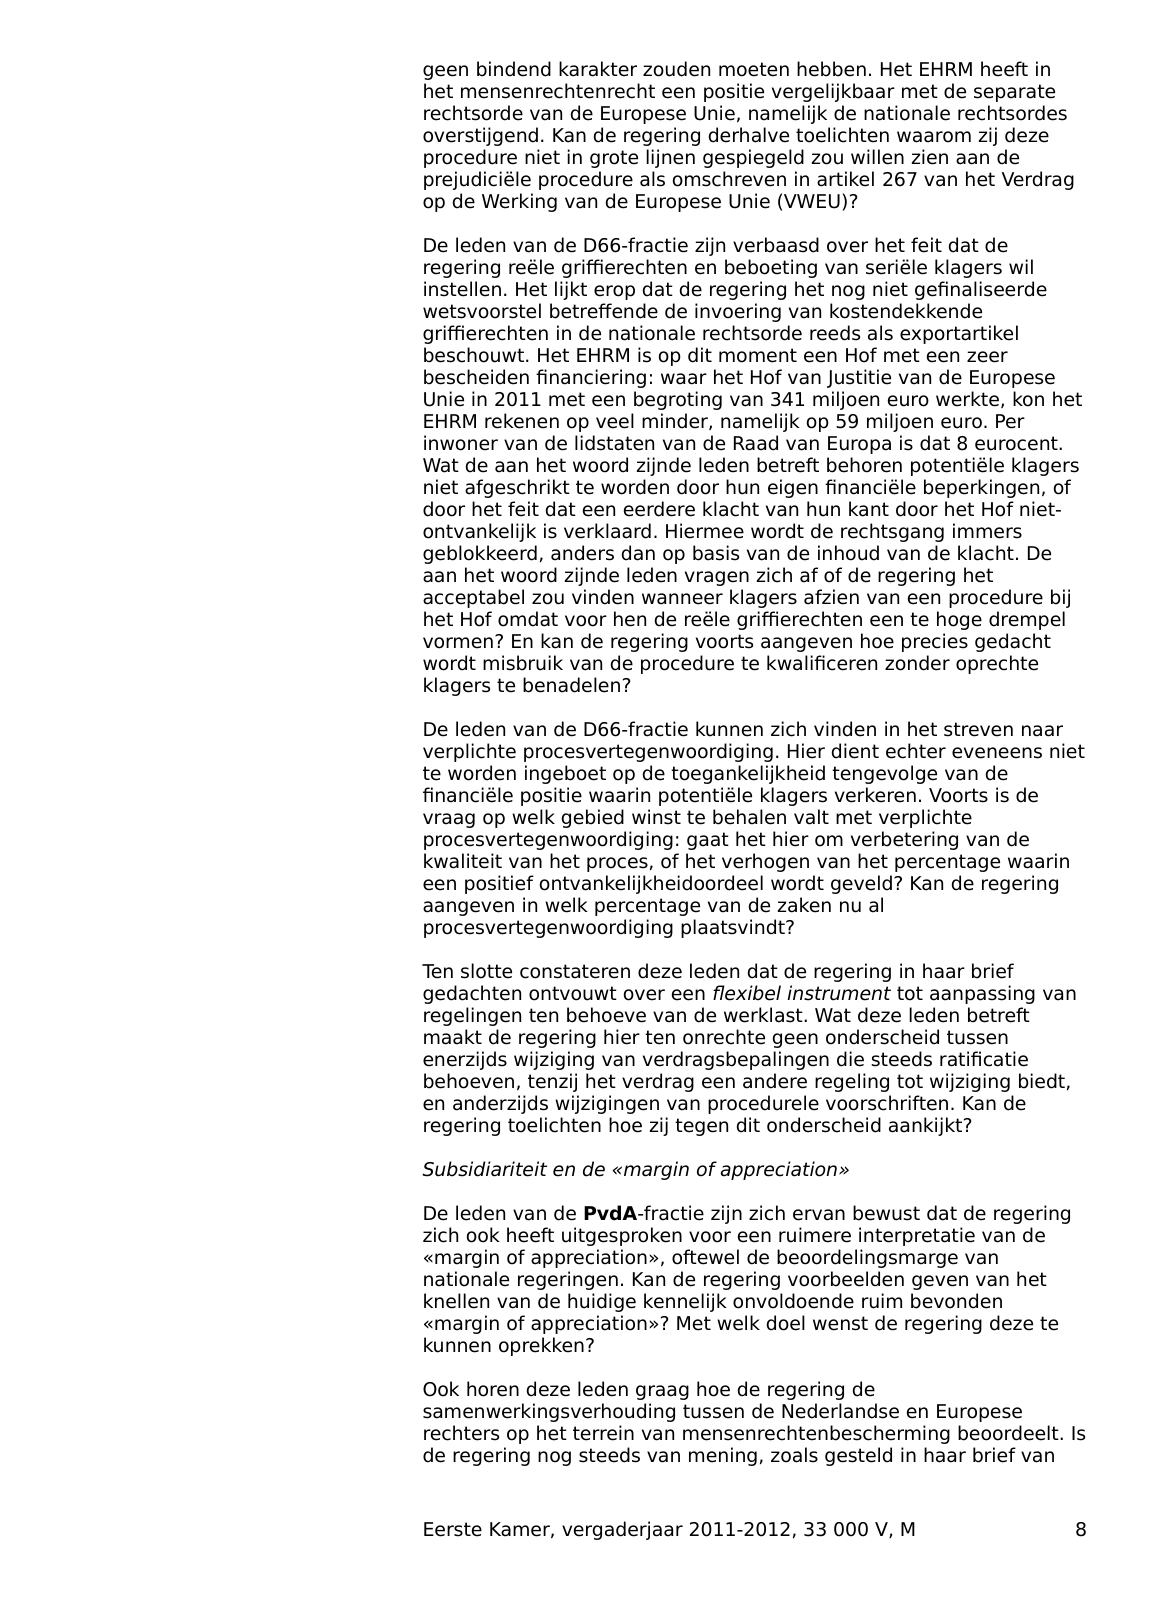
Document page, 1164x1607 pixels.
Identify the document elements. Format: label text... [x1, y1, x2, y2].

text Ook horen deze leden graag hoe de regering de samenwerkingsverhouding tussen de Nederlandse en Europese rechters op het terrein van mensenrechtenbescherming beoordeelt. Is de regering nog steeds van mening, zoals gesteld in haar brief van [422, 1379, 1087, 1467]
subtitle Subsidiariteit en de «margin of appreciation» [422, 1159, 1087, 1181]
text De leden van de D66-fractie kunnen zich vinden in het streven naar verplichte procesvertegenwoordiging. Hier dient echter eveneens niet te worden ingeboet op de toegankelijkheid tengevolge van de financiële positie waarin potentiële klagers verkeren. Voorts is de vraag op welk gebied winst te behalen valt met verplichte procesvertegenwoordiging: gaat het hier om verbetering van de kwaliteit van het proces, of het verhogen van het percentage waarin een positief ontvankelijkheidoordeel wordt geveld? Kan de regering aangeven in welk percentage van de zaken nu al procesvertegenwoordiging plaatsvindt? [422, 719, 1087, 939]
text De leden van de D66-fractie zijn verbaasd over het feit dat de regering reële griffierechten en beboeting van seriële klagers wil instellen. Het lijkt erop dat de regering het nog niet gefinaliseerde wetsvoorstel betreffende de invoering van kostendekkende griffierechten in de nationale rechtsorde reeds als exportartikel beschouwt. Het EHRM is op dit moment een Hof met een zeer bescheiden financiering: waar het Hof van Justitie van de Europese Unie in 2011 met een begroting van 341 miljoen euro werkte, kon het EHRM rekenen op veel minder, namelijk op 59 miljoen euro. Per inwoner van de lidstaten van de Raad van Europa is dat 8 eurocent. Wat de aan het woord zijnde leden betreft behoren potentiële klagers niet afgeschrikt te worden door hun eigen financiële beperkingen, of door het feit dat een eerdere klacht van hun kant door het Hof niet-ontvankelijk is verklaard. Hiermee wordt de rechtsgang immers geblokkeerd, anders dan op basis van de inhoud van de klacht. De aan het woord zijnde leden vragen zich af of de regering het acceptabel zou vinden wanneer klagers afzien van een procedure bij het Hof omdat voor hen de reële griffierechten een te hoge drempel vormen? En kan de regering voorts aangeven hoe precies gedacht wordt misbruik van de procedure te kwalificeren zonder oprechte klagers te benadelen? [422, 235, 1087, 697]
text geen bindend karakter zouden moeten hebben. Het EHRM heeft in het mensenrechtenrecht een positie vergelijkbaar met de separate rechtsorde van de Europese Unie, namelijk de nationale rechtsordes overstijgend. Kan de regering derhalve toelichten waarom zij deze procedure niet in grote lijnen gespiegeld zou willen zien aan de prejudiciële procedure als omschreven in artikel 267 van het Verdrag op de Werking van de Europese Unie (VWEU)? [422, 59, 1087, 213]
text Ten slotte constateren deze leden dat de regering in haar brief gedachten ontvouwt over een flexibel instrument tot aanpassing van regelingen ten behoeve van de werklast. Wat deze leden betreft maakt de regering hier ten onrechte geen onderscheid tussen enerzijds wijziging van verdragsbepalingen die steeds ratificatie behoeven, tenzij het verdrag een andere regeling tot wijziging biedt, en anderzijds wijzigingen van procedurele voorschriften. Kan de regering toelichten hoe zij tegen dit onderscheid aankijkt? [422, 961, 1087, 1137]
text De leden van de PvdA-fractie zijn zich ervan bewust dat de regering zich ook heeft uitgesproken voor een ruimere interpretatie van de «margin of appreciation», oftewel de beoordelingsmarge van nationale regeringen. Kan de regering voorbeelden geven van het knellen van de huidige kennelijk onvoldoende ruim bevonden «margin of appreciation»? Met welk doel wenst de regering deze te kunnen oprekken? [422, 1203, 1087, 1357]
